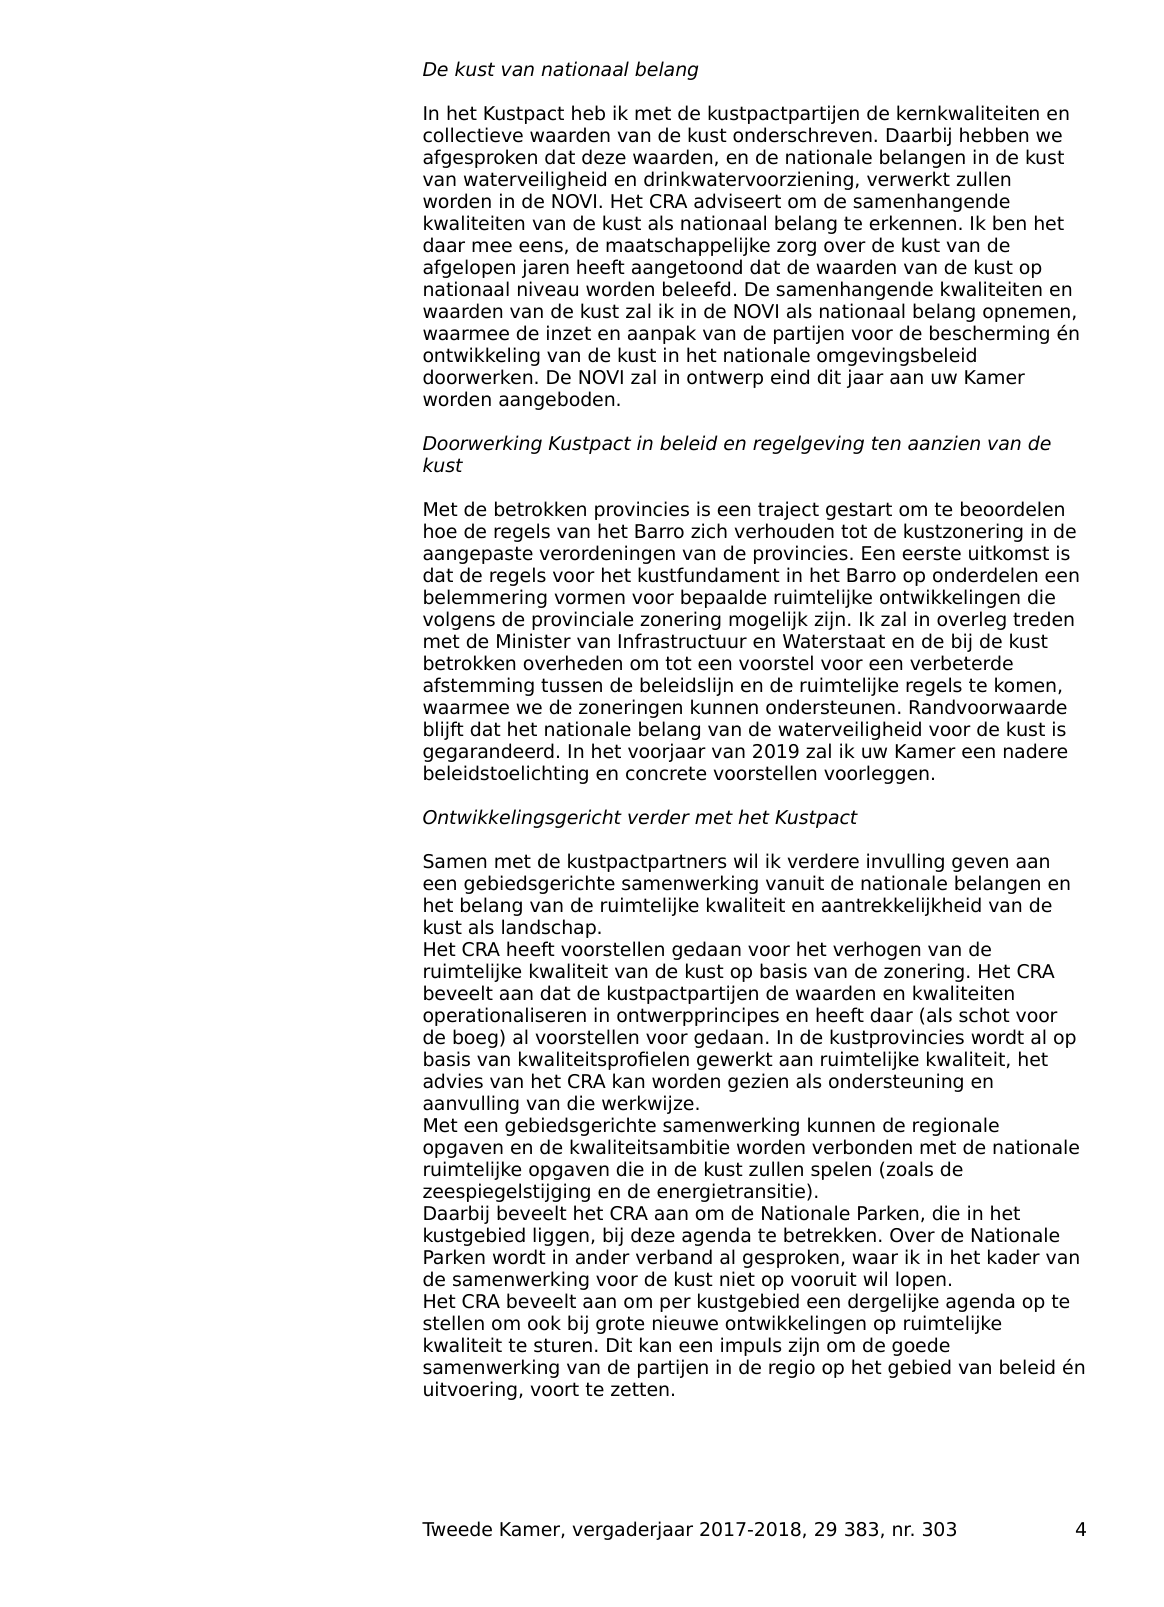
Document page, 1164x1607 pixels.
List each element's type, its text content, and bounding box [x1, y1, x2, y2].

text In het Kustpact heb ik met de kustpactpartijen de kernkwaliteiten en collectieve waarden van de kust onderschreven. Daarbij hebben we afgesproken dat deze waarden, en de nationale belangen in de kust van waterveiligheid en drinkwatervoorziening, verwerkt zullen worden in de NOVI. Het CRA adviseert om de samenhangende kwaliteiten van de kust als nationaal belang te erkennen. Ik ben het daar mee eens, de maatschappelijke zorg over de kust van de afgelopen jaren heeft aangetoond dat de waarden van de kust op nationaal niveau worden beleefd. De samenhangende kwaliteiten en waarden van de kust zal ik in de NOVI als nationaal belang opnemen, waarmee de inzet en aanpak van de partijen voor de bescherming én ontwikkeling van de kust in het nationale omgevingsbeleid doorwerken. De NOVI zal in ontwerp eind dit jaar aan uw Kamer worden aangeboden. [422, 103, 1087, 411]
subtitle Ontwikkelingsgericht verder met het Kustpact [422, 807, 1087, 829]
subtitle Doorwerking Kustpact in beleid en regelgeving ten aanzien van de kust [422, 433, 1087, 477]
text Met een gebiedsgerichte samenwerking kunnen de regionale opgaven en de kwaliteitsambitie worden verbonden met de nationale ruimtelijke opgaven die in de kust zullen spelen (zoals de zeespiegelstijging en de energietransitie). [422, 1115, 1087, 1203]
text Daarbij beveelt het CRA aan om de Nationale Parken, die in het kustgebied liggen, bij deze agenda te betrekken. Over de Nationale Parken wordt in ander verband al gesproken, waar ik in het kader van de samenwerking voor de kust niet op vooruit wil lopen. [422, 1203, 1087, 1291]
text Met de betrokken provincies is een traject gestart om te beoordelen hoe de regels van het Barro zich verhouden tot de kustzonering in de aangepaste verordeningen van de provincies. Een eerste uitkomst is dat de regels voor het kustfundament in het Barro op onderdelen een belemmering vormen voor bepaalde ruimtelijke ontwikkelingen die volgens de provinciale zonering mogelijk zijn. Ik zal in overleg treden met de Minister van Infrastructuur en Waterstaat en de bij de kust betrokken overheden om tot een voorstel voor een verbeterde afstemming tussen de beleidslijn en de ruimtelijke regels te komen, waarmee we de zoneringen kunnen ondersteunen. Randvoorwaarde blijft dat het nationale belang van de waterveiligheid voor de kust is gegarandeerd. In het voorjaar van 2019 zal ik uw Kamer een nadere beleidstoelichting en concrete voorstellen voorleggen. [422, 499, 1087, 785]
text Het CRA heeft voorstellen gedaan voor het verhogen van de ruimtelijke kwaliteit van de kust op basis van de zonering. Het CRA beveelt aan dat de kustpactpartijen de waarden en kwaliteiten operationaliseren in ontwerpprincipes en heeft daar (als schot voor de boeg) al voorstellen voor gedaan. In de kustprovincies wordt al op basis van kwaliteitsprofielen gewerkt aan ruimtelijke kwaliteit, het advies van het CRA kan worden gezien als ondersteuning en aanvulling van die werkwijze. [422, 939, 1087, 1115]
text Samen met de kustpactpartners wil ik verdere invulling geven aan een gebiedsgerichte samenwerking vanuit de nationale belangen en het belang van de ruimtelijke kwaliteit en aantrekkelijkheid van de kust als landschap. [422, 851, 1087, 939]
subtitle De kust van nationaal belang [422, 59, 1087, 81]
text Het CRA beveelt aan om per kustgebied een dergelijke agenda op te stellen om ook bij grote nieuwe ontwikkelingen op ruimtelijke kwaliteit te sturen. Dit kan een impuls zijn om de goede samenwerking van de partijen in de regio op het gebied van beleid én uitvoering, voort te zetten. [422, 1291, 1087, 1401]
